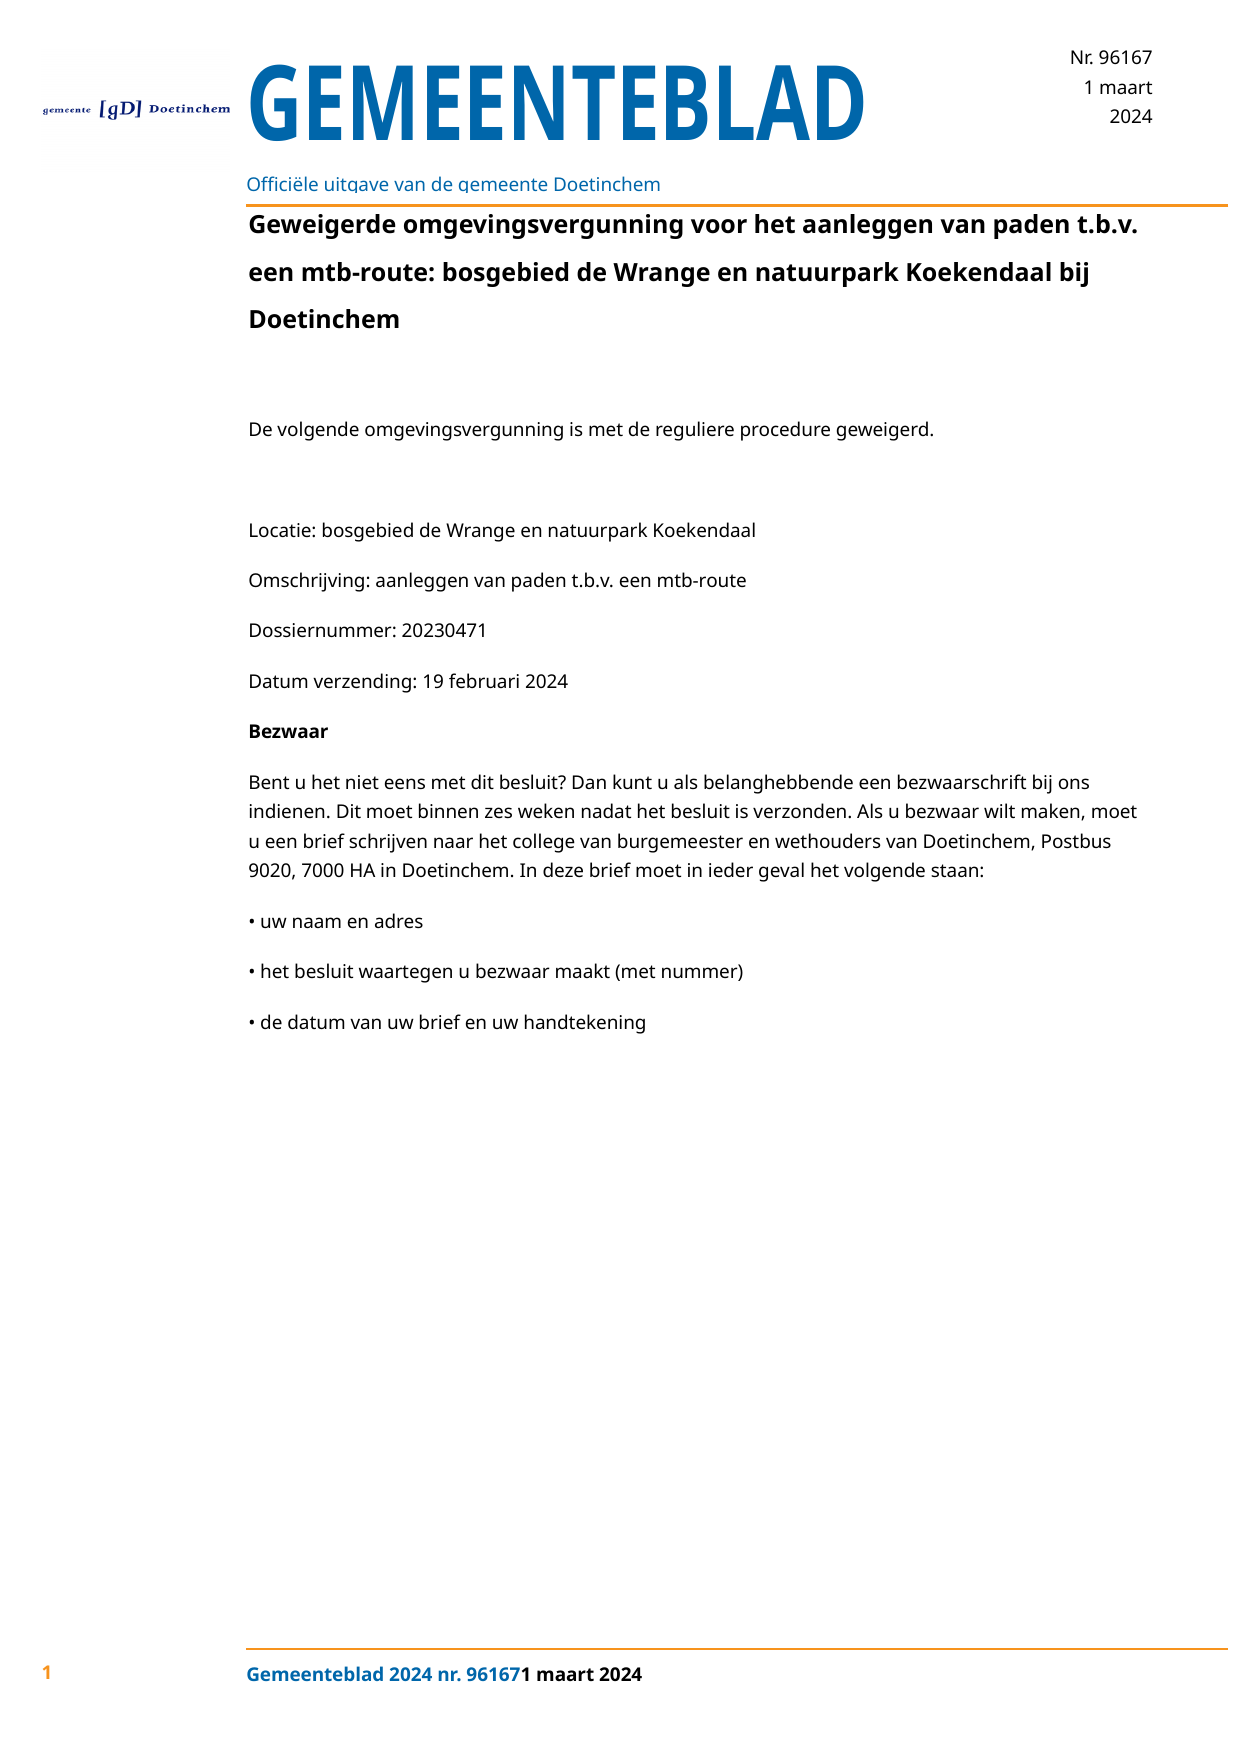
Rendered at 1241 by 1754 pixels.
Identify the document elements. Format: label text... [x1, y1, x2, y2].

text Bent u het niet eens met dit besluit? Dan kunt u als belanghebbende een bezwaarschrift bij ons indienen. Dit moet binnen zes weken nadat het besluit is verzonden. Als u bezwaar wilt maken, moet u een brief schrijven naar het college van burgemeester en wethouders van Doetinchem, Postbus 9020, 7000 HA in Doetinchem. In deze brief moet in ieder geval het volgende staan: [248, 769, 1152, 883]
text Locatie: bosgebied de Wrange en natuurpark Koekendaal [248, 517, 1152, 542]
text • de datum van uw brief en uw handtekening [248, 1009, 1152, 1034]
text Omschrijving: aanleggen van paden t.b.v. een mtb-route [248, 567, 1152, 593]
text Geweigerde omgevingsvergunning voor het aanleggen van paden t.b.v. een mtb-route: bosgebied de Wrange en natuurpark Koekendaal bij Doetinchem [248, 207, 1152, 336]
text Bezwaar [248, 718, 1152, 744]
text De volgende omgevingsvergunning is met de reguliere procedure geweigerd. [248, 416, 1152, 442]
picture [41, 47, 231, 172]
text Datum verzending: 19 februari 2024 [248, 668, 1152, 694]
text Dossiernummer: 20230471 [248, 618, 1152, 643]
text • uw naam en adres [248, 908, 1152, 934]
text • het besluit waartegen u bezwaar maakt (met nummer) [248, 958, 1152, 984]
